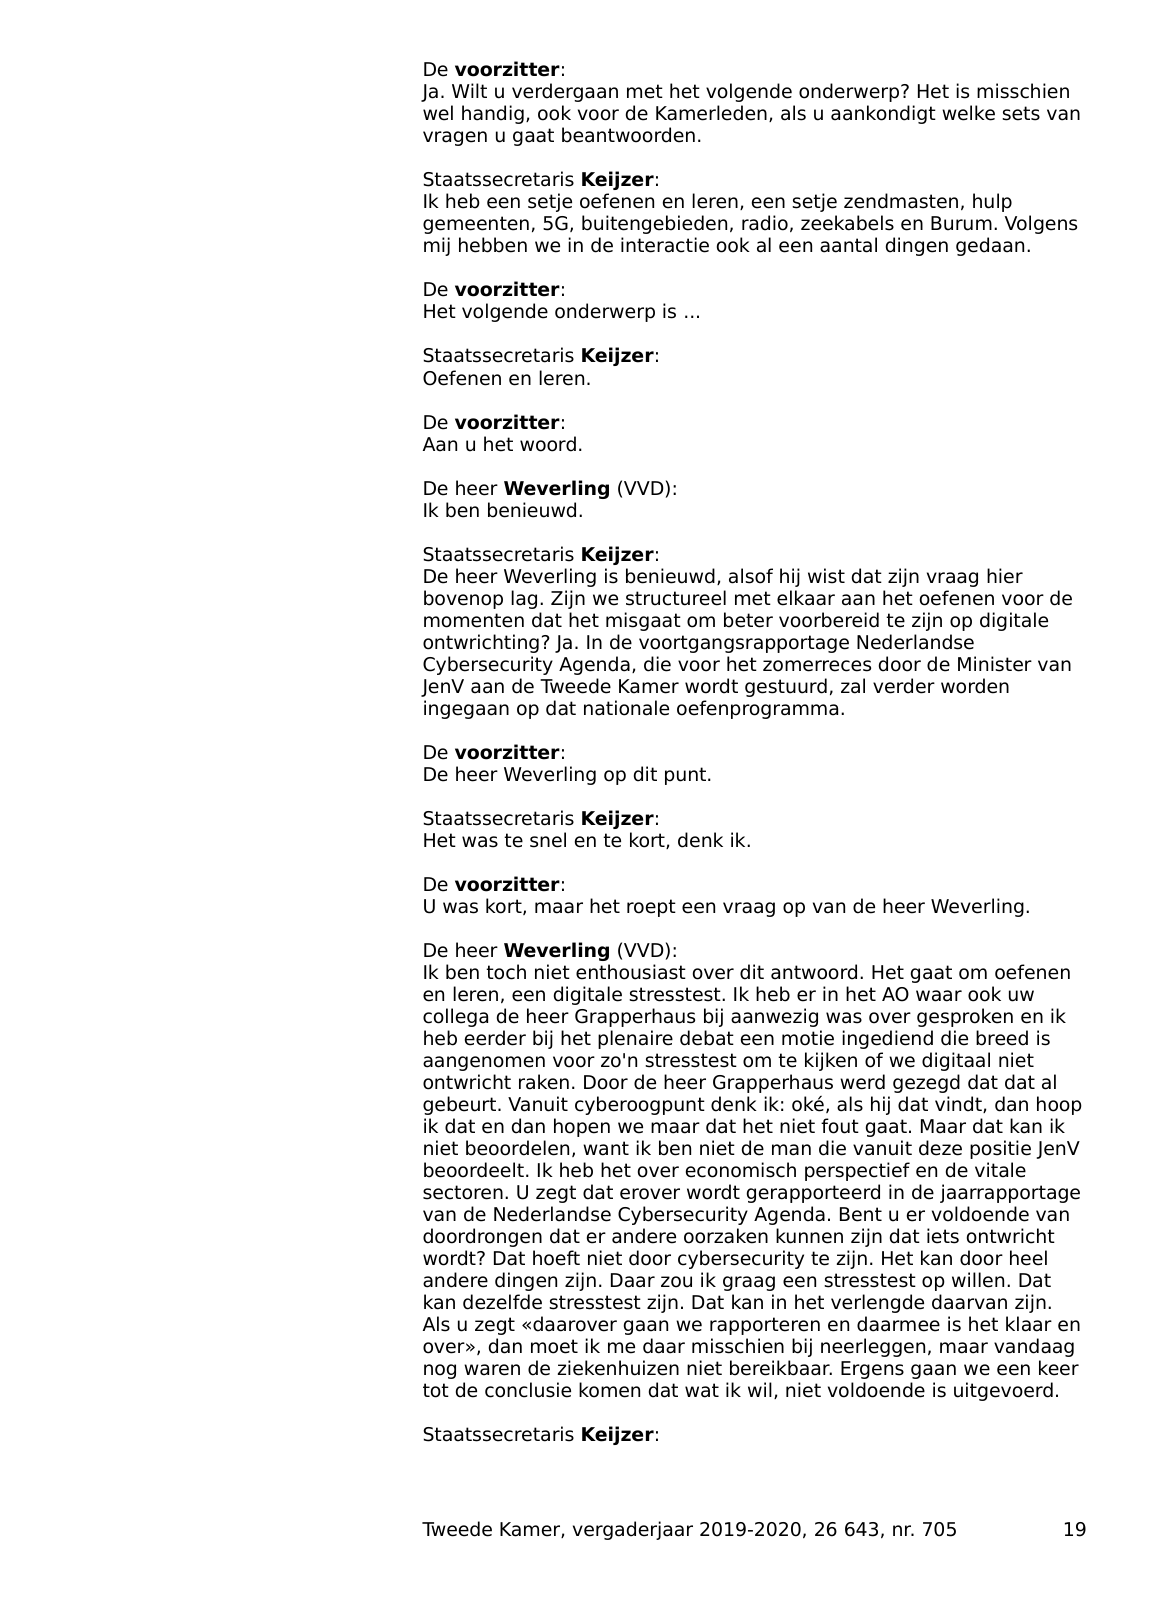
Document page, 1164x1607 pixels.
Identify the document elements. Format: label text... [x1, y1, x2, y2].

text Staatssecretaris Keijzer: [422, 345, 1087, 367]
text Staatssecretaris Keijzer: [422, 544, 1087, 566]
text Ik ben toch niet enthousiast over dit antwoord. Het gaat om oefenen en leren, een digitale stresstest. Ik heb er in het AO waar ook uw collega de heer Grapperhaus bij aanwezig was over gesproken en ik heb eerder bij het plenaire debat een motie ingediend die breed is aangenomen voor zo'n stresstest om te kijken of we digitaal niet ontwricht raken. Door de heer Grapperhaus werd gezegd dat dat al gebeurt. Vanuit cyberoogpunt denk ik: oké, als hij dat vindt, dan hoop ik dat en dan hopen we maar dat het niet fout gaat. Maar dat kan ik niet beoordelen, want ik ben niet de man die vanuit deze positie JenV beoordeelt. Ik heb het over economisch perspectief en de vitale sectoren. U zegt dat erover wordt gerapporteerd in de jaarrapportage van de Nederlandse Cybersecurity Agenda. Bent u er voldoende van doordrongen dat er andere oorzaken kunnen zijn dat iets ontwricht wordt? Dat hoeft niet door cybersecurity te zijn. Het kan door heel andere dingen zijn. Daar zou ik graag een stresstest op willen. Dat kan dezelfde stresstest zijn. Dat kan in het verlengde daarvan zijn. Als u zegt «daarover gaan we rapporteren en daarmee is het klaar en over», dan moet ik me daar misschien bij neerleggen, maar vandaag nog waren de ziekenhuizen niet bereikbaar. Ergens gaan we een keer tot de conclusie komen dat wat ik wil, niet voldoende is uitgevoerd. [422, 962, 1087, 1402]
text Oefenen en leren. [422, 367, 1087, 389]
text De heer Weverling is benieuwd, alsof hij wist dat zijn vraag hier bovenop lag. Zijn we structureel met elkaar aan het oefenen voor de momenten dat het misgaat om beter voorbereid te zijn op digitale ontwrichting? Ja. In de voortgangsrapportage Nederlandse Cybersecurity Agenda, die voor het zomerreces door de Minister van JenV aan de Tweede Kamer wordt gestuurd, zal verder worden ingegaan op dat nationale oefenprogramma. [422, 566, 1087, 720]
text De heer Weverling (VVD): [422, 940, 1087, 962]
text De voorzitter: [422, 412, 1087, 433]
text Het volgende onderwerp is ... [422, 301, 1087, 323]
text Ja. Wilt u verdergaan met het volgende onderwerp? Het is misschien wel handig, ook voor de Kamerleden, als u aankondigt welke sets van vragen u gaat beantwoorden. [422, 81, 1087, 147]
text De voorzitter: [422, 874, 1087, 896]
text Staatssecretaris Keijzer: [422, 808, 1087, 830]
text De voorzitter: [422, 59, 1087, 81]
text Het was te snel en te kort, denk ik. [422, 830, 1087, 852]
text Aan u het woord. [422, 433, 1087, 456]
text Ik ben benieuwd. [422, 500, 1087, 522]
text Staatssecretaris Keijzer: [422, 1424, 1087, 1446]
text De heer Weverling op dit punt. [422, 764, 1087, 786]
text De voorzitter: [422, 279, 1087, 301]
text U was kort, maar het roept een vraag op van de heer Weverling. [422, 896, 1087, 918]
text Ik heb een setje oefenen en leren, een setje zendmasten, hulp gemeenten, 5G, buitengebieden, radio, zeekabels en Burum. Volgens mij hebben we in de interactie ook al een aantal dingen gedaan. [422, 191, 1087, 257]
text De voorzitter: [422, 742, 1087, 764]
text Staatssecretaris Keijzer: [422, 169, 1087, 191]
text De heer Weverling (VVD): [422, 478, 1087, 500]
